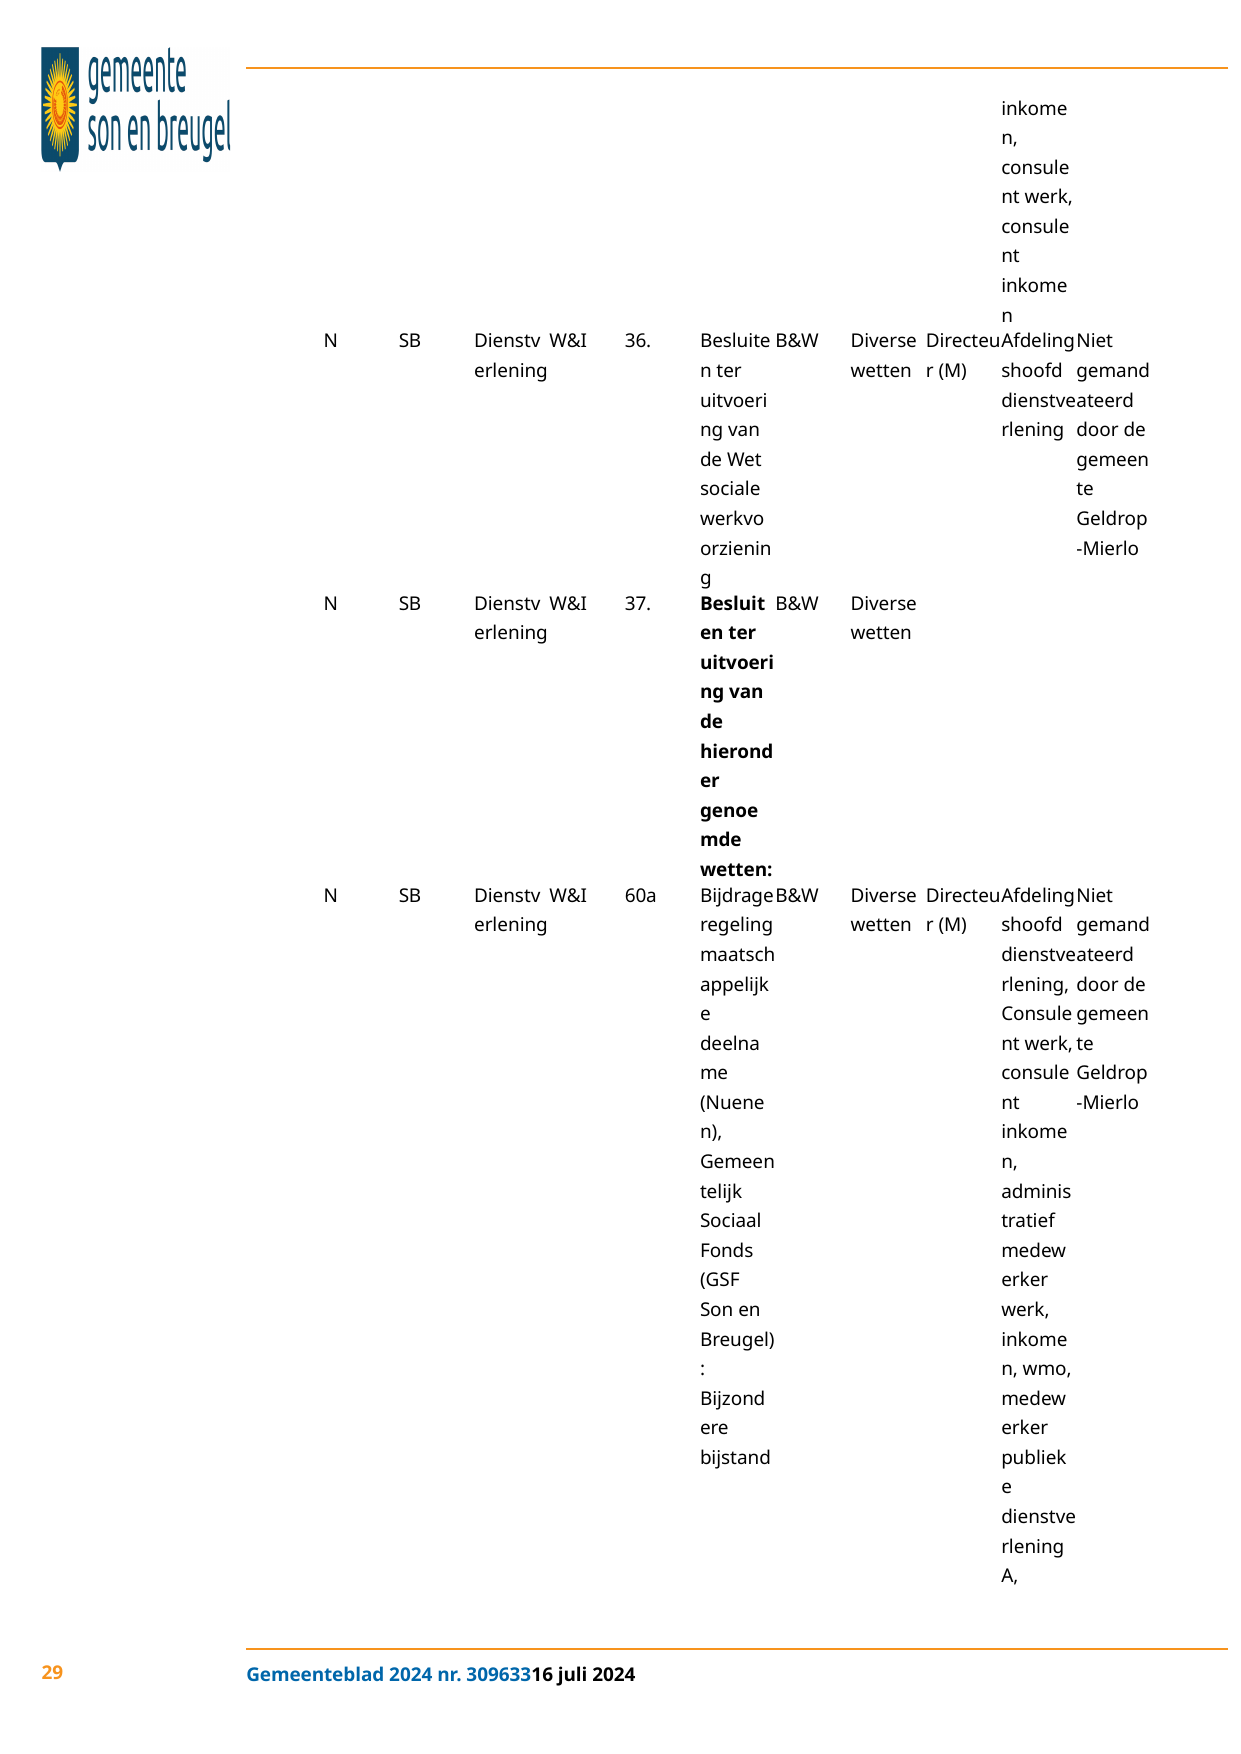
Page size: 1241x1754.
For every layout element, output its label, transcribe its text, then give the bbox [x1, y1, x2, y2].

table_cell Diverse wetten [850, 882, 926, 1588]
table_cell SB [399, 328, 474, 590]
table_cell [248, 328, 323, 590]
table_cell [323, 95, 398, 328]
table_cell [625, 335, 632, 346]
table_cell [474, 95, 549, 328]
table_cell [248, 95, 323, 328]
table_cell [625, 95, 700, 328]
table_cell inkomen, consulent werk, consulent inkomen [1001, 95, 1076, 328]
table_cell [625, 598, 632, 609]
table_cell Diverse wetten [850, 590, 926, 882]
table_cell SB [399, 590, 474, 882]
table_cell 60a [625, 882, 700, 1588]
table_cell [1076, 95, 1152, 328]
table_cell Niet gemandateerd door de gemeente Geldrop-Mierlo [1076, 882, 1152, 1588]
table_cell [1076, 590, 1152, 882]
table_cell N [323, 328, 398, 590]
table_cell Besluiten ter uitvoering van de Wet sociale werkvoorziening [700, 328, 775, 590]
table_cell [926, 95, 1001, 328]
table_cell B&W [775, 590, 850, 882]
table_cell N [323, 882, 398, 1588]
table_cell Afdelingshoofd dienstverlening, Consulent werk, consulent inkomen, administratief medewerker werk, inkomen, wmo, medewerker publieke dienstverlening A, [1001, 882, 1076, 1588]
table_cell Dienstverlening [474, 328, 549, 590]
table_cell Dienstverlening [474, 882, 549, 1588]
table_cell Afdelingshoofd dienstverlening [1001, 328, 1076, 590]
table_cell B&W [775, 882, 850, 1588]
table_cell Bijdrageregeling maatschappelijke deelname (Nuenen), Gemeentelijk Sociaal Fonds (GSF Son en Breugel): Bijzondere bijstand [700, 882, 775, 1588]
table_cell [625, 328, 700, 590]
table_cell W&I [549, 882, 624, 1588]
table_cell [399, 95, 474, 328]
table_cell [850, 95, 926, 328]
table_cell [775, 95, 850, 328]
table_cell [926, 590, 1001, 882]
table_cell Niet gemandateerd door de gemeente Geldrop-Mierlo [1076, 328, 1152, 590]
table_cell [625, 590, 700, 882]
table_cell [1001, 590, 1076, 882]
table_cell [248, 882, 323, 1588]
table_cell Diverse wetten [850, 328, 926, 590]
table_cell N [323, 590, 398, 882]
table_cell B&W [775, 328, 850, 590]
table_cell [700, 95, 775, 328]
table_cell W&I [549, 328, 624, 590]
table_cell [248, 590, 323, 882]
table_cell SB [399, 882, 474, 1588]
picture [41, 47, 231, 172]
table_cell W&I [549, 590, 624, 882]
table_cell [549, 95, 624, 328]
table_cell Besluiten ter uitvoering van de hieronder genoemde wetten: [700, 590, 775, 882]
table_cell Dienstverlening [474, 590, 549, 882]
table_cell Directeur (M) [926, 328, 1001, 590]
table_cell Directeur (M) [926, 882, 1001, 1588]
